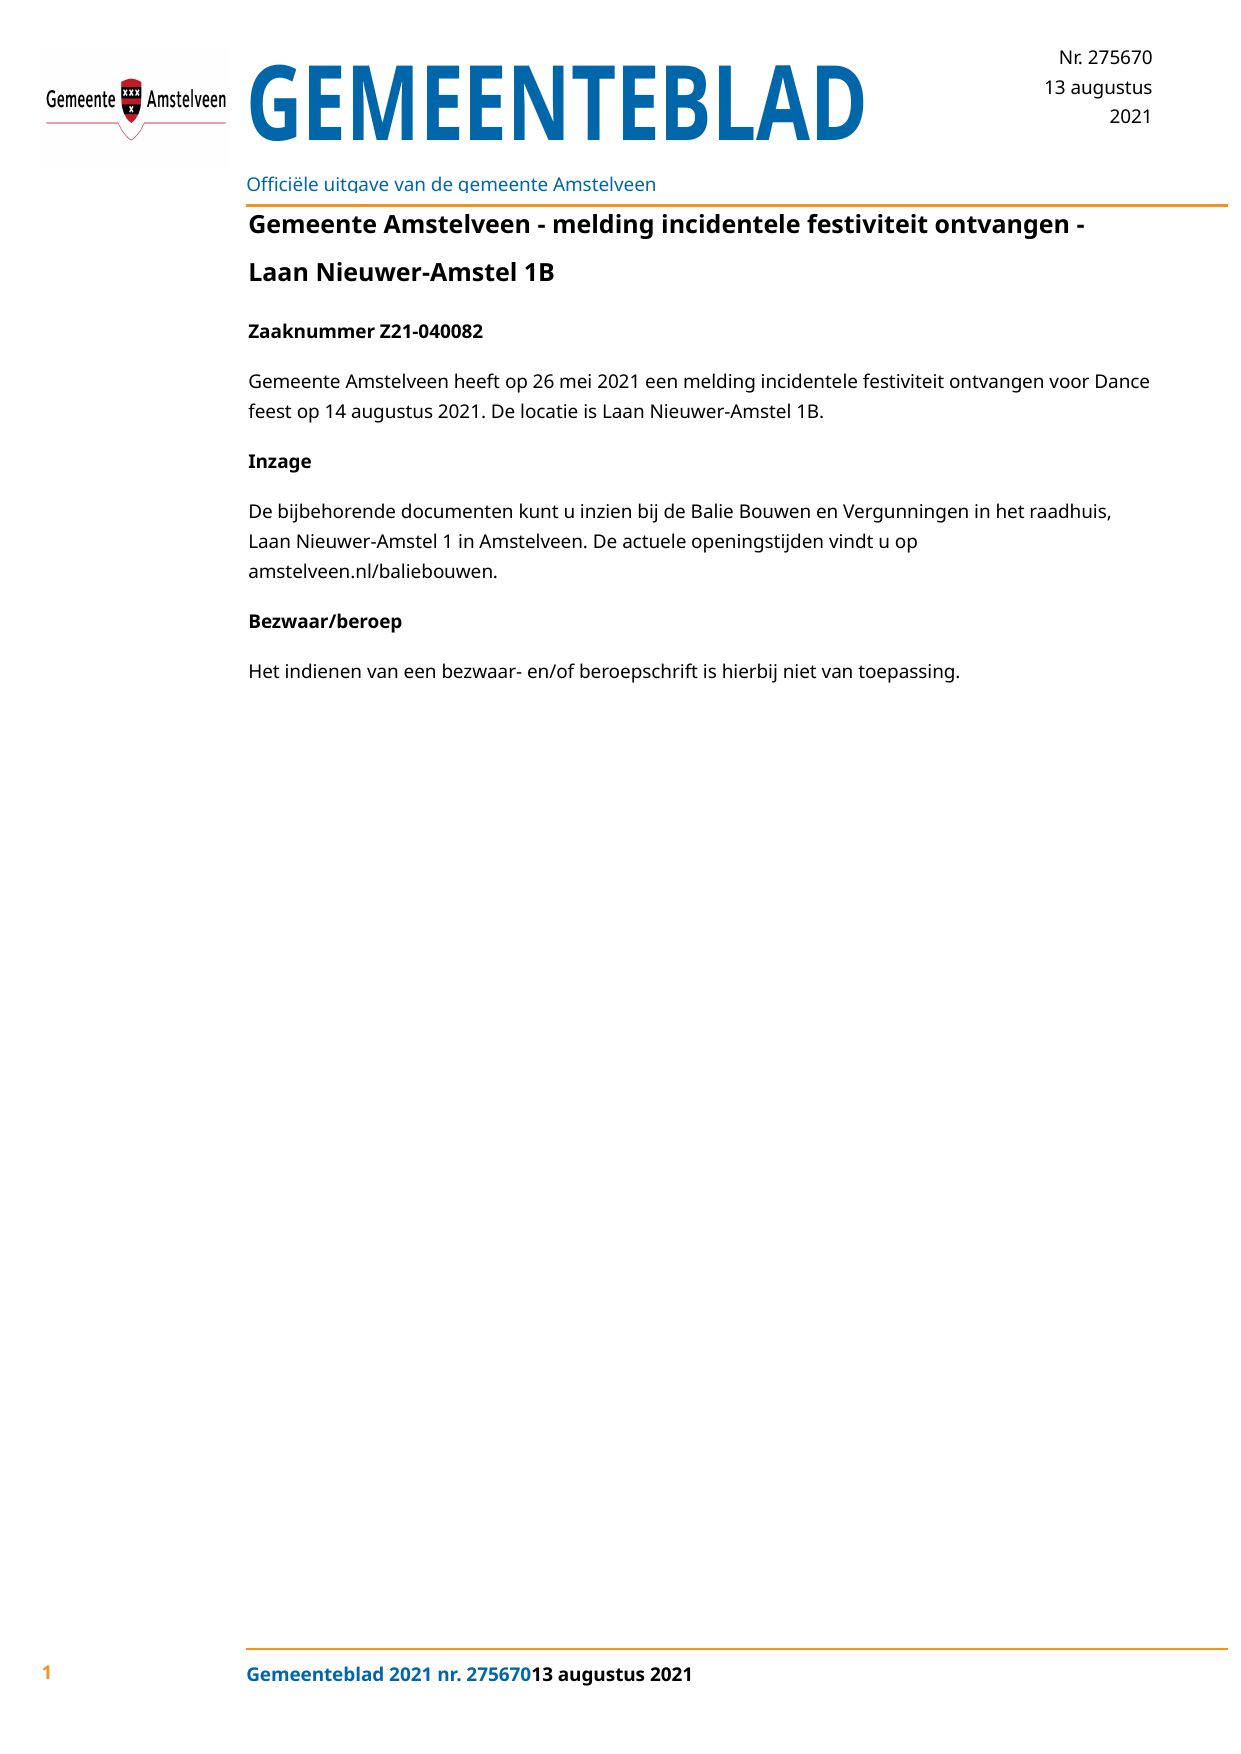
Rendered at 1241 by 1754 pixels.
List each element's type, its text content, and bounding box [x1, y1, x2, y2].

text Zaaknummer Z21-040082 [248, 318, 1152, 344]
text Inzage [248, 448, 1152, 474]
text Gemeente Amstelveen - melding incidentele festiviteit ontvangen - Laan Nieuwer-Amstel 1B [248, 207, 1152, 288]
text De bijbehorende documenten kunt u inzien bij de Balie Bouwen en Vergunningen in het raadhuis, Laan Nieuwer-Amstel 1 in Amstelveen. De actuele openingstijden vindt u op amstelveen.nl/baliebouwen. [248, 499, 1152, 584]
text Het indienen van een bezwaar- en/of beroepschrift is hierbij niet van toepassing. [248, 659, 1152, 684]
text Gemeente Amstelveen heeft op 26 mei 2021 een melding incidentele festiviteit ontvangen voor Dance feest op 14 augustus 2021. De locatie is Laan Nieuwer-Amstel 1B. [248, 368, 1152, 424]
picture [41, 47, 231, 172]
text Bezwaar/beroep [248, 608, 1152, 634]
